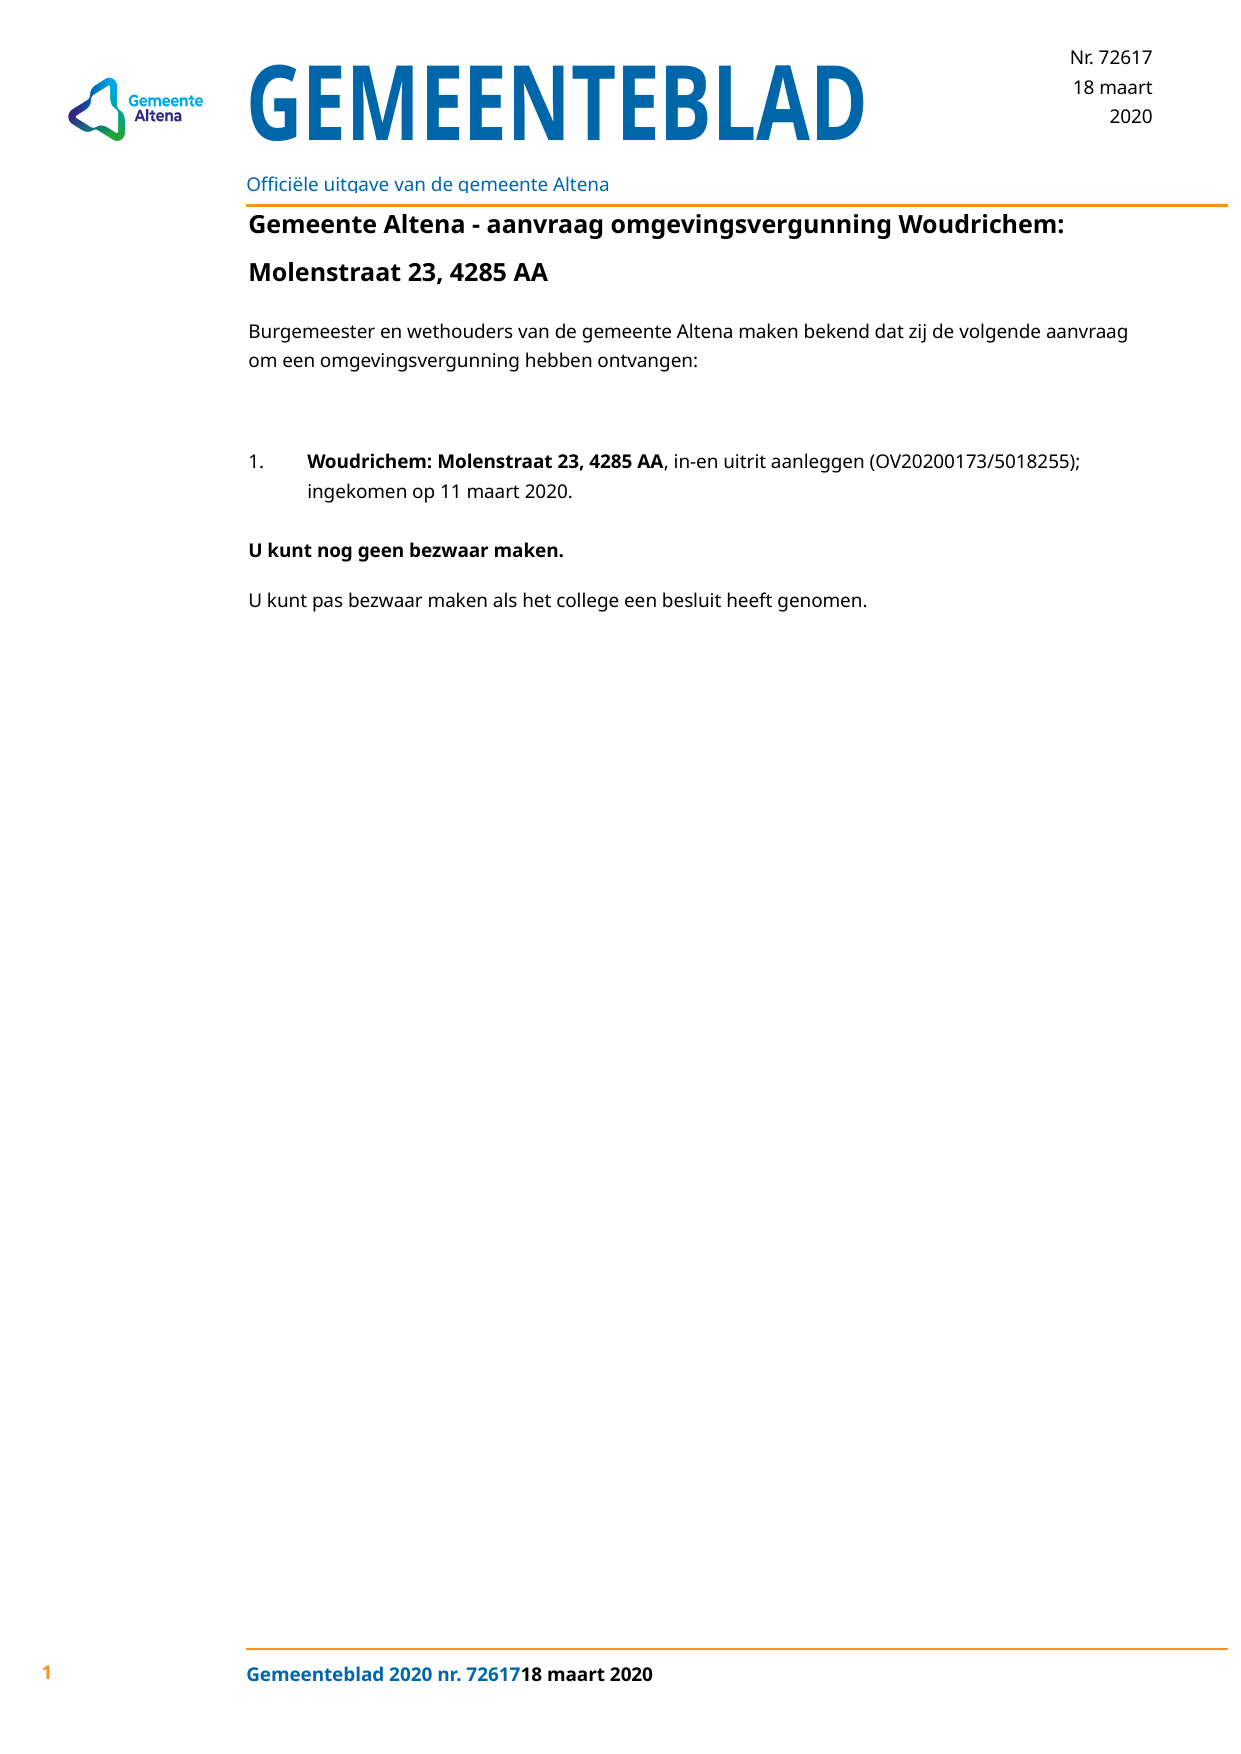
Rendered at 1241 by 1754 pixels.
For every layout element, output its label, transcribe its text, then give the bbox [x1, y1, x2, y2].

text U kunt nog geen bezwaar maken. [248, 537, 1152, 563]
picture [41, 47, 231, 172]
list Woudrichem: Molenstraat 23, 4285 AA, in-en uitrit aanleggen (OV20200173/5018255); ingekomen op 11 maart 2020. [248, 448, 1152, 504]
text Gemeente Altena - aanvraag omgevingsvergunning Woudrichem: Molenstraat 23, 4285 AA [248, 207, 1152, 288]
text U kunt pas bezwaar maken als het college een besluit heeft genomen. [248, 587, 1152, 613]
text Burgemeester en wethouders van de gemeente Altena maken bekend dat zij de volgende aanvraag om een omgevingsvergunning hebben ontvangen: [248, 318, 1152, 373]
